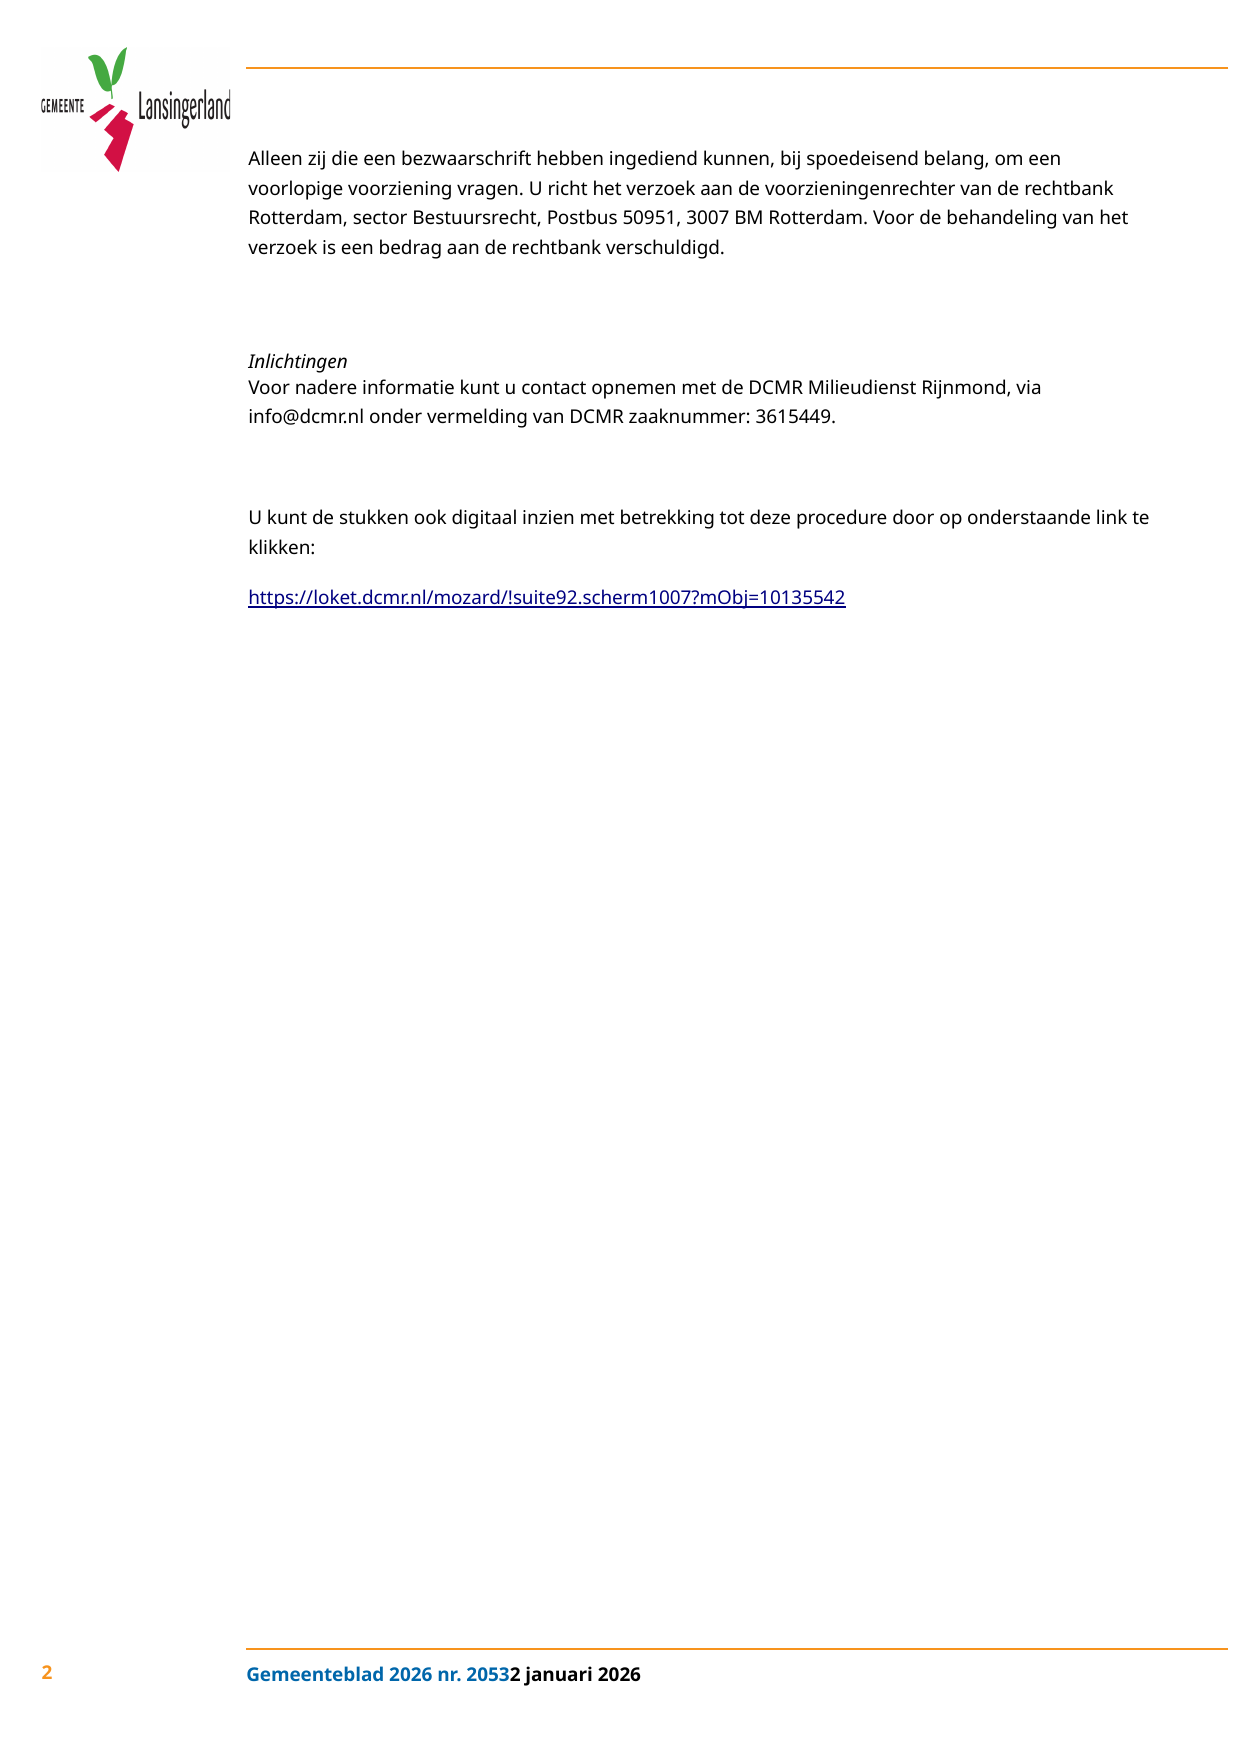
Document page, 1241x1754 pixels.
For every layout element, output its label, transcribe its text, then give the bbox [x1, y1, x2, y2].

text Inlichtingen [248, 348, 1152, 374]
picture [41, 47, 231, 172]
text Alleen zij die een bezwaarschrift hebben ingediend kunnen, bij spoedeisend belang, om een voorlopige voorziening vragen. U richt het verzoek aan de voorzieningenrechter van de rechtbank Rotterdam, sector Bestuursrecht, Postbus 50951, 3007 BM Rotterdam. Voor de behandeling van het verzoek is een bedrag aan de rechtbank verschuldigd. [248, 145, 1152, 260]
text https://loket.dcmr.nl/mozard/!suite92.scherm1007?mObj=10135542 [248, 584, 1152, 610]
text Voor nadere informatie kunt u contact opnemen met de DCMR Milieudienst Rijnmond, via info@dcmr.nl onder vermelding van DCMR zaaknummer: 3615449. [248, 374, 1152, 429]
text U kunt de stukken ook digitaal inzien met betrekking tot deze procedure door op onderstaande link te klikken: [248, 504, 1152, 560]
